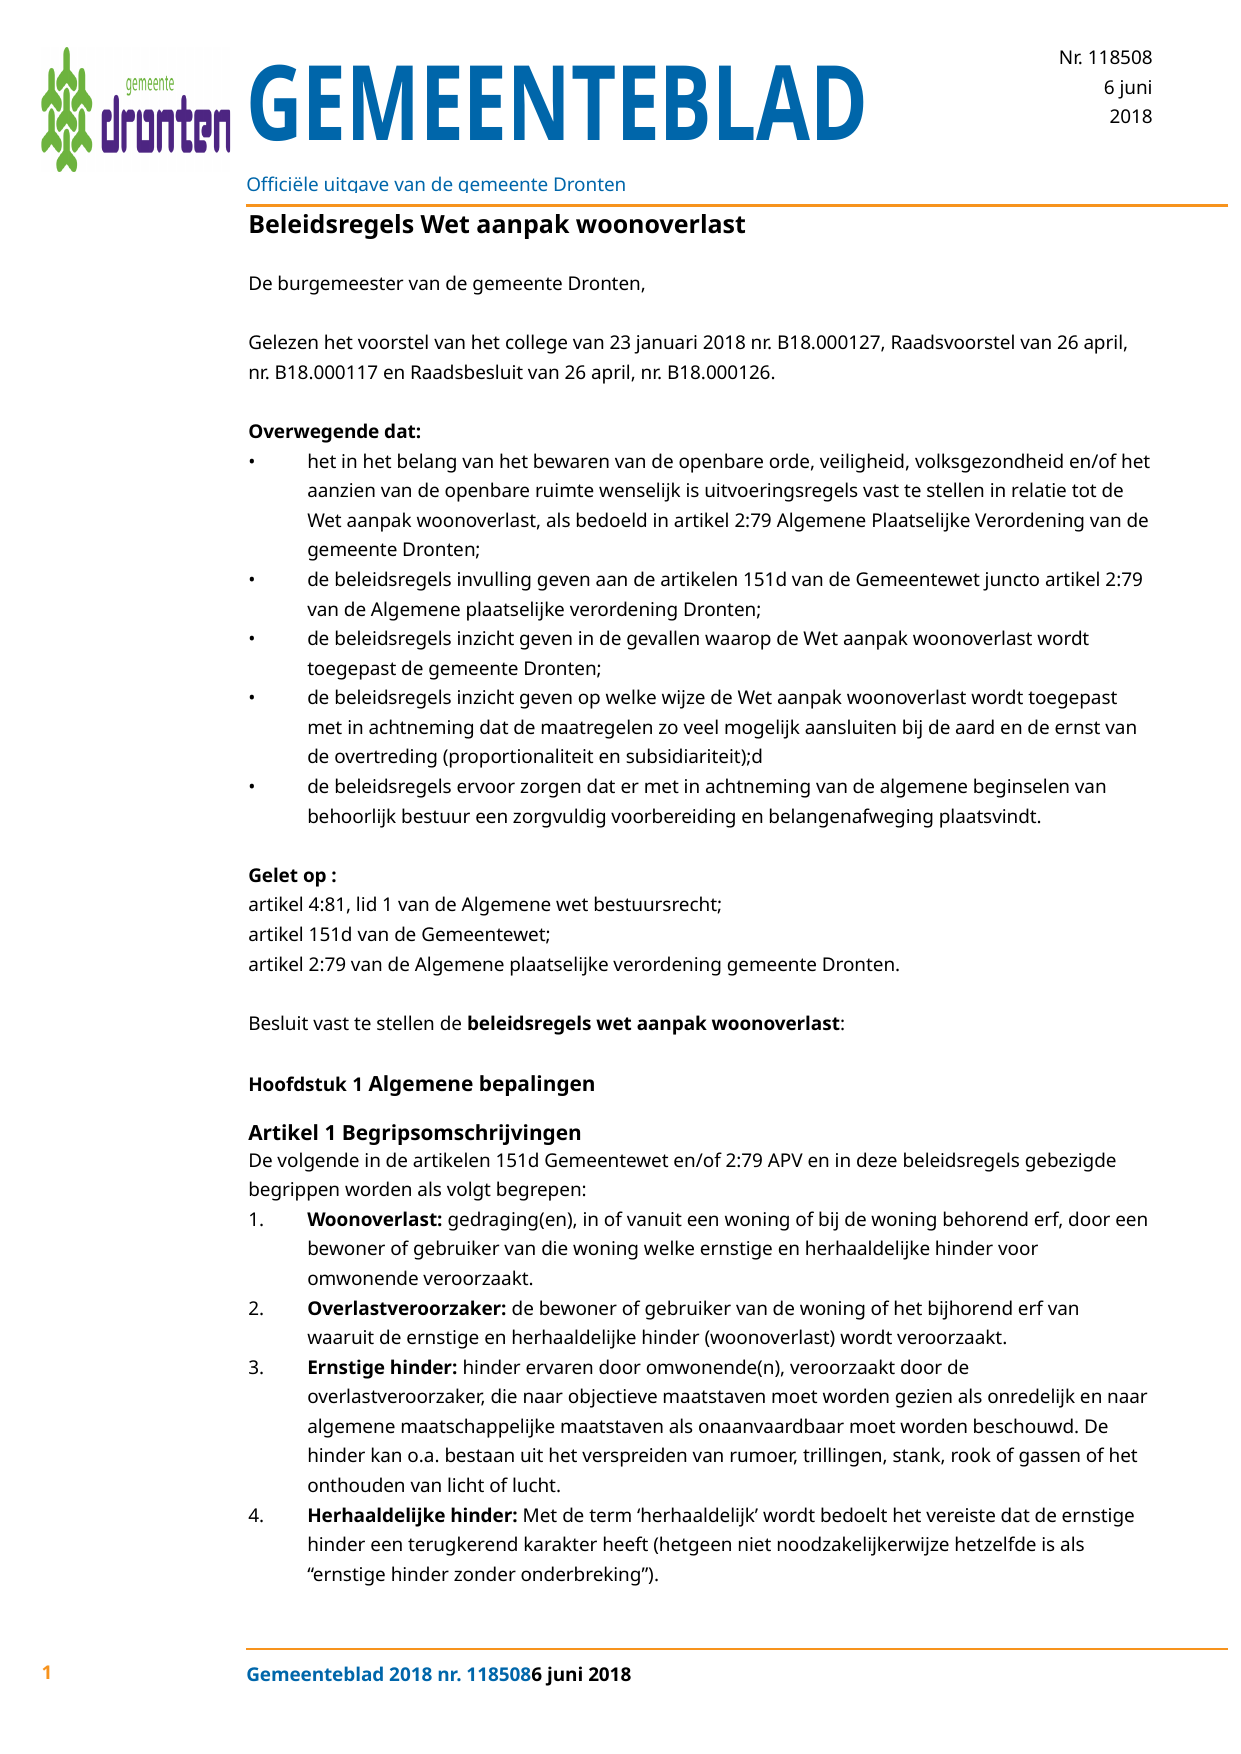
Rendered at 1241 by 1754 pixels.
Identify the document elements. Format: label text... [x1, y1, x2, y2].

text artikel 151d van de Gemeentewet; [248, 921, 1152, 947]
list Ernstige hinder: hinder ervaren door omwonende(n), veroorzaakt door de overlastveroorzaker, die naar objectieve maatstaven moet worden gezien als onredelijk en naar algemene maatschappelijke maatstaven als onaanvaardbaar moet worden beschouwd. De hinder kan o.a. bestaan uit het verspreiden van rumoer, trillingen, stank, rook of gassen of het onthouden van licht of lucht. [248, 1354, 1152, 1498]
text Gelet op : [248, 862, 1152, 888]
text Hoofdstuk 1 Algemene bepalingen [248, 1069, 1152, 1097]
text Gelezen het voorstel van het college van 23 januari 2018 nr. B18.000127, Raadsvoorstel van 26 april, nr. B18.000117 en Raadsbesluit van 26 april, nr. B18.000126. [248, 329, 1152, 385]
list de beleidsregels inzicht geven op welke wijze de Wet aanpak woonoverlast wordt toegepast met in achtneming dat de maatregelen zo veel mogelijk aansluiten bij de aard en de ernst van de overtreding (proportionaliteit en subsidiariteit);d [248, 684, 1152, 769]
text Besluit vast te stellen de beleidsregels wet aanpak woonoverlast: [248, 1010, 1152, 1036]
text De burgemeester van de gemeente Dronten, [248, 270, 1152, 296]
list Woonoverlast: gedraging(en), in of vanuit een woning of bij de woning behorend erf, door een bewoner of gebruiker van die woning welke ernstige en herhaaldelijke hinder voor omwonende veroorzaakt. [248, 1206, 1152, 1291]
text Artikel 1 Begripsomschrijvingen [248, 1118, 1152, 1147]
list de beleidsregels inzicht geven in de gevallen waarop de Wet aanpak woonoverlast wordt toegepast de gemeente Dronten; [248, 625, 1152, 681]
list Herhaaldelijke hinder: Met de term ‘herhaaldelijk’ wordt bedoelt het vereiste dat de ernstige hinder een terugkerend karakter heeft (hetgeen niet noodzakelijkerwijze hetzelfde is als “ernstige hinder zonder onderbreking”). [248, 1502, 1152, 1587]
list de beleidsregels ervoor zorgen dat er met in achtneming van de algemene beginselen van behoorlijk bestuur een zorgvuldig voorbereiding en belangenafweging plaatsvindt. [248, 773, 1152, 828]
picture [41, 47, 231, 172]
text Overwegende dat: [248, 418, 1152, 444]
text De volgende in de artikelen 151d Gemeentewet en/of 2:79 APV en in deze beleidsregels gebezigde begrippen worden als volgt begrepen: [248, 1147, 1152, 1202]
text Beleidsregels Wet aanpak woonoverlast [248, 207, 1152, 241]
list het in het belang van het bewaren van de openbare orde, veiligheid, volksgezondheid en/of het aanzien van de openbare ruimte wenselijk is uitvoeringsregels vast te stellen in relatie tot de Wet aanpak woonoverlast, als bedoeld in artikel 2:79 Algemene Plaatselijke Verordening van de gemeente Dronten; [248, 448, 1152, 562]
text artikel 2:79 van de Algemene plaatselijke verordening gemeente Dronten. [248, 951, 1152, 976]
list de beleidsregels invulling geven aan de artikelen 151d van de Gemeentewet juncto artikel 2:79 van de Algemene plaatselijke verordening Dronten; [248, 566, 1152, 621]
list Overlastveroorzaker: de bewoner of gebruiker van de woning of het bijhorend erf van waaruit de ernstige en herhaaldelijke hinder (woonoverlast) wordt veroorzaakt. [248, 1295, 1152, 1350]
text artikel 4:81, lid 1 van de Algemene wet bestuursrecht; [248, 892, 1152, 917]
